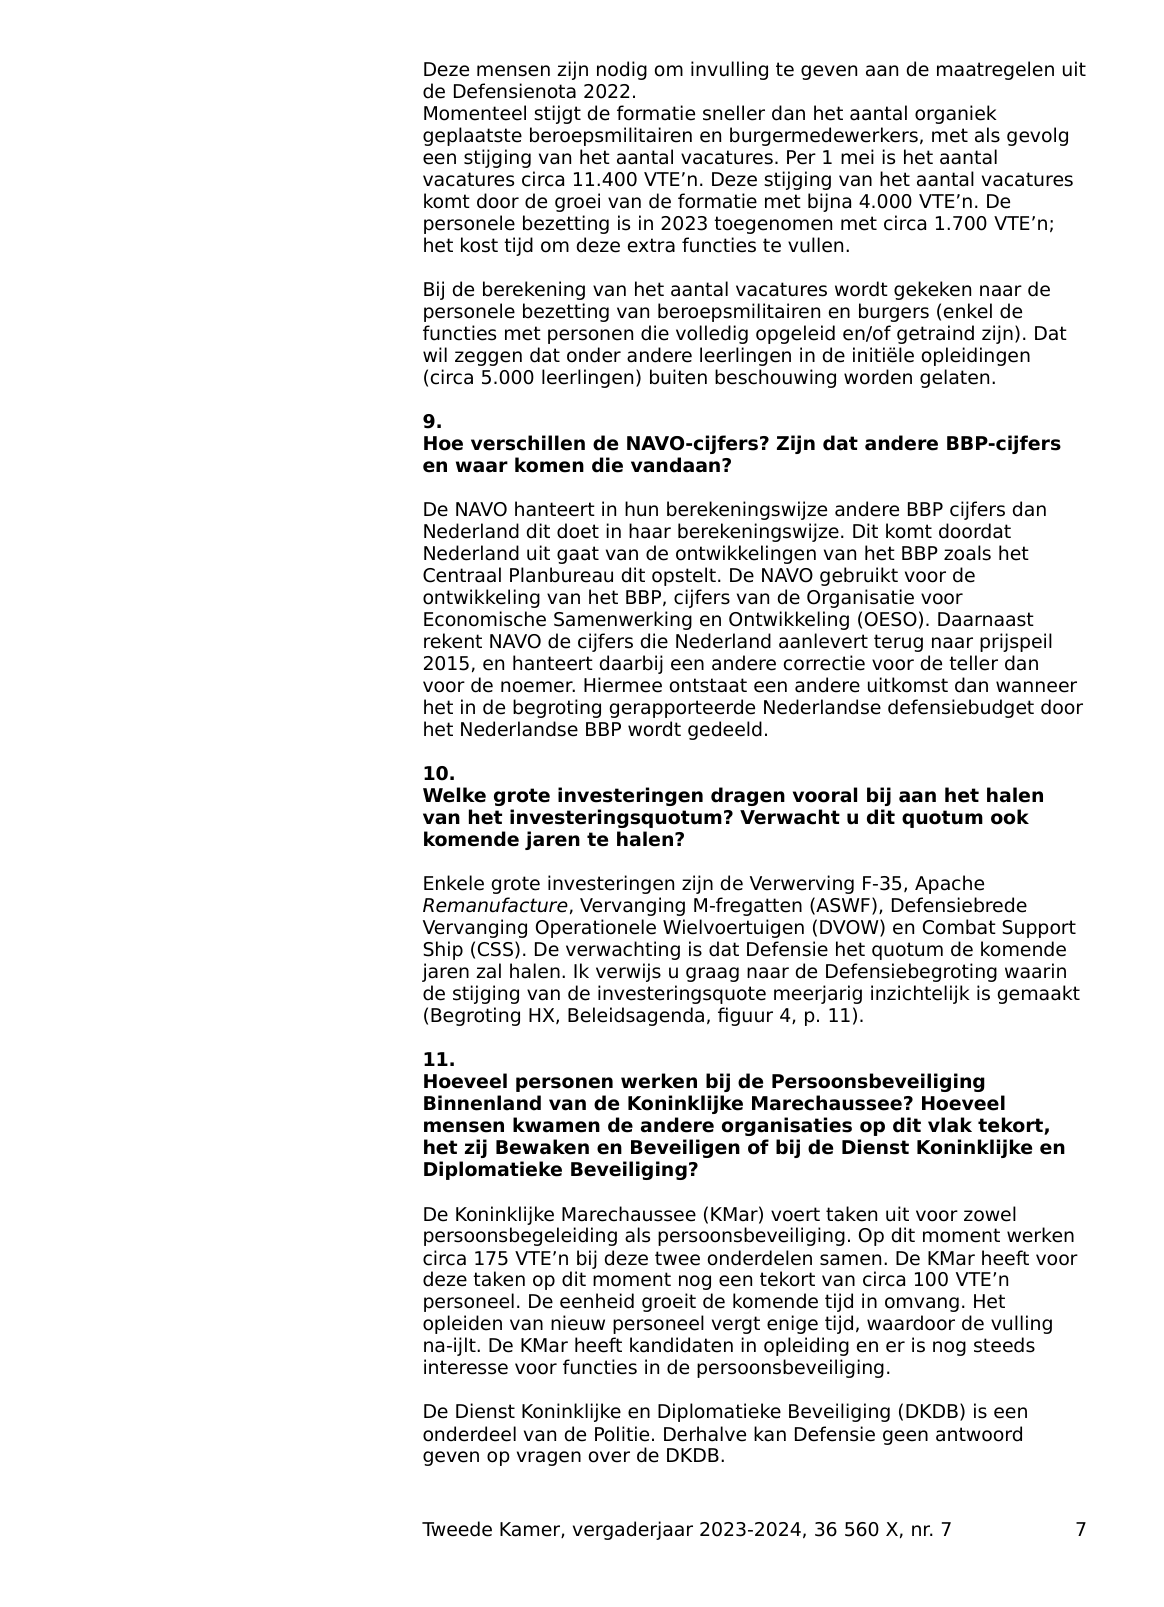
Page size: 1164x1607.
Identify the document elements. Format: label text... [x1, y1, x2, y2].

text Welke grote investeringen dragen vooral bij aan het halen van het investeringsquotum? Verwacht u dit quotum ook komende jaren te halen? [422, 785, 1087, 851]
text Deze mensen zijn nodig om invulling te geven aan de maatregelen uit de Defensienota 2022. [422, 59, 1087, 103]
text Bij de berekening van het aantal vacatures wordt gekeken naar de personele bezetting van beroepsmilitairen en burgers (enkel de functies met personen die volledig opgeleid en/of getraind zijn). Dat wil zeggen dat onder andere leerlingen in de initiële opleidingen (circa 5.000 leerlingen) buiten beschouwing worden gelaten. [422, 279, 1087, 389]
text 10. [422, 763, 1087, 785]
text 9. [422, 411, 1087, 433]
text 11. [422, 1049, 1087, 1071]
text Enkele grote investeringen zijn de Verwerving F-35, Apache Remanufacture, Vervanging M-fregatten (ASWF), Defensiebrede Vervanging Operationele Wielvoertuigen (DVOW) en Combat Support Ship (CSS). De verwachting is dat Defensie het quotum de komende jaren zal halen. Ik verwijs u graag naar de Defensiebegroting waarin de stijging van de investeringsquote meerjarig inzichtelijk is gemaakt (Begroting HX, Beleidsagenda, figuur 4, p. 11). [422, 873, 1087, 1027]
text De Dienst Koninklijke en Diplomatieke Beveiliging (DKDB) is een onderdeel van de Politie. Derhalve kan Defensie geen antwoord geven op vragen over de DKDB. [422, 1401, 1087, 1467]
text De NAVO hanteert in hun berekeningswijze andere BBP cijfers dan Nederland dit doet in haar berekeningswijze. Dit komt doordat Nederland uit gaat van de ontwikkelingen van het BBP zoals het Centraal Planbureau dit opstelt. De NAVO gebruikt voor de ontwikkeling van het BBP, cijfers van de Organisatie voor Economische Samenwerking en Ontwikkeling (OESO). Daarnaast rekent NAVO de cĳfers die Nederland aanlevert terug naar prĳspeil 2015, en hanteert daarbĳ een andere correctie voor de teller dan voor de noemer. Hiermee ontstaat een andere uitkomst dan wanneer het in de begroting gerapporteerde Nederlandse defensiebudget door het Nederlandse BBP wordt gedeeld. [422, 499, 1087, 741]
text Hoeveel personen werken bij de Persoonsbeveiliging Binnenland van de Koninklijke Marechaussee? Hoeveel mensen kwamen de andere organisaties op dit vlak tekort, het zij Bewaken en Beveiligen of bij de Dienst Koninklijke en Diplomatieke Beveiliging? [422, 1071, 1087, 1181]
text Momenteel stijgt de formatie sneller dan het aantal organiek geplaatste beroepsmilitairen en burgermedewerkers, met als gevolg een stijging van het aantal vacatures. Per 1 mei is het aantal vacatures circa 11.400 VTE’n. Deze stijging van het aantal vacatures komt door de groei van de formatie met bijna 4.000 VTE’n. De personele bezetting is in 2023 toegenomen met circa 1.700 VTE’n; het kost tijd om deze extra functies te vullen. [422, 103, 1087, 257]
text De Koninklijke Marechaussee (KMar) voert taken uit voor zowel persoonsbegeleiding als persoonsbeveiliging. Op dit moment werken circa 175 VTE’n bij deze twee onderdelen samen. De KMar heeft voor deze taken op dit moment nog een tekort van circa 100 VTE’n personeel. De eenheid groeit de komende tijd in omvang. Het opleiden van nieuw personeel vergt enige tijd, waardoor de vulling na-ijlt. De KMar heeft kandidaten in opleiding en er is nog steeds interesse voor functies in de persoonsbeveiliging. [422, 1203, 1087, 1379]
text Hoe verschillen de NAVO-cijfers? Zijn dat andere BBP-cijfers en waar komen die vandaan? [422, 433, 1087, 477]
